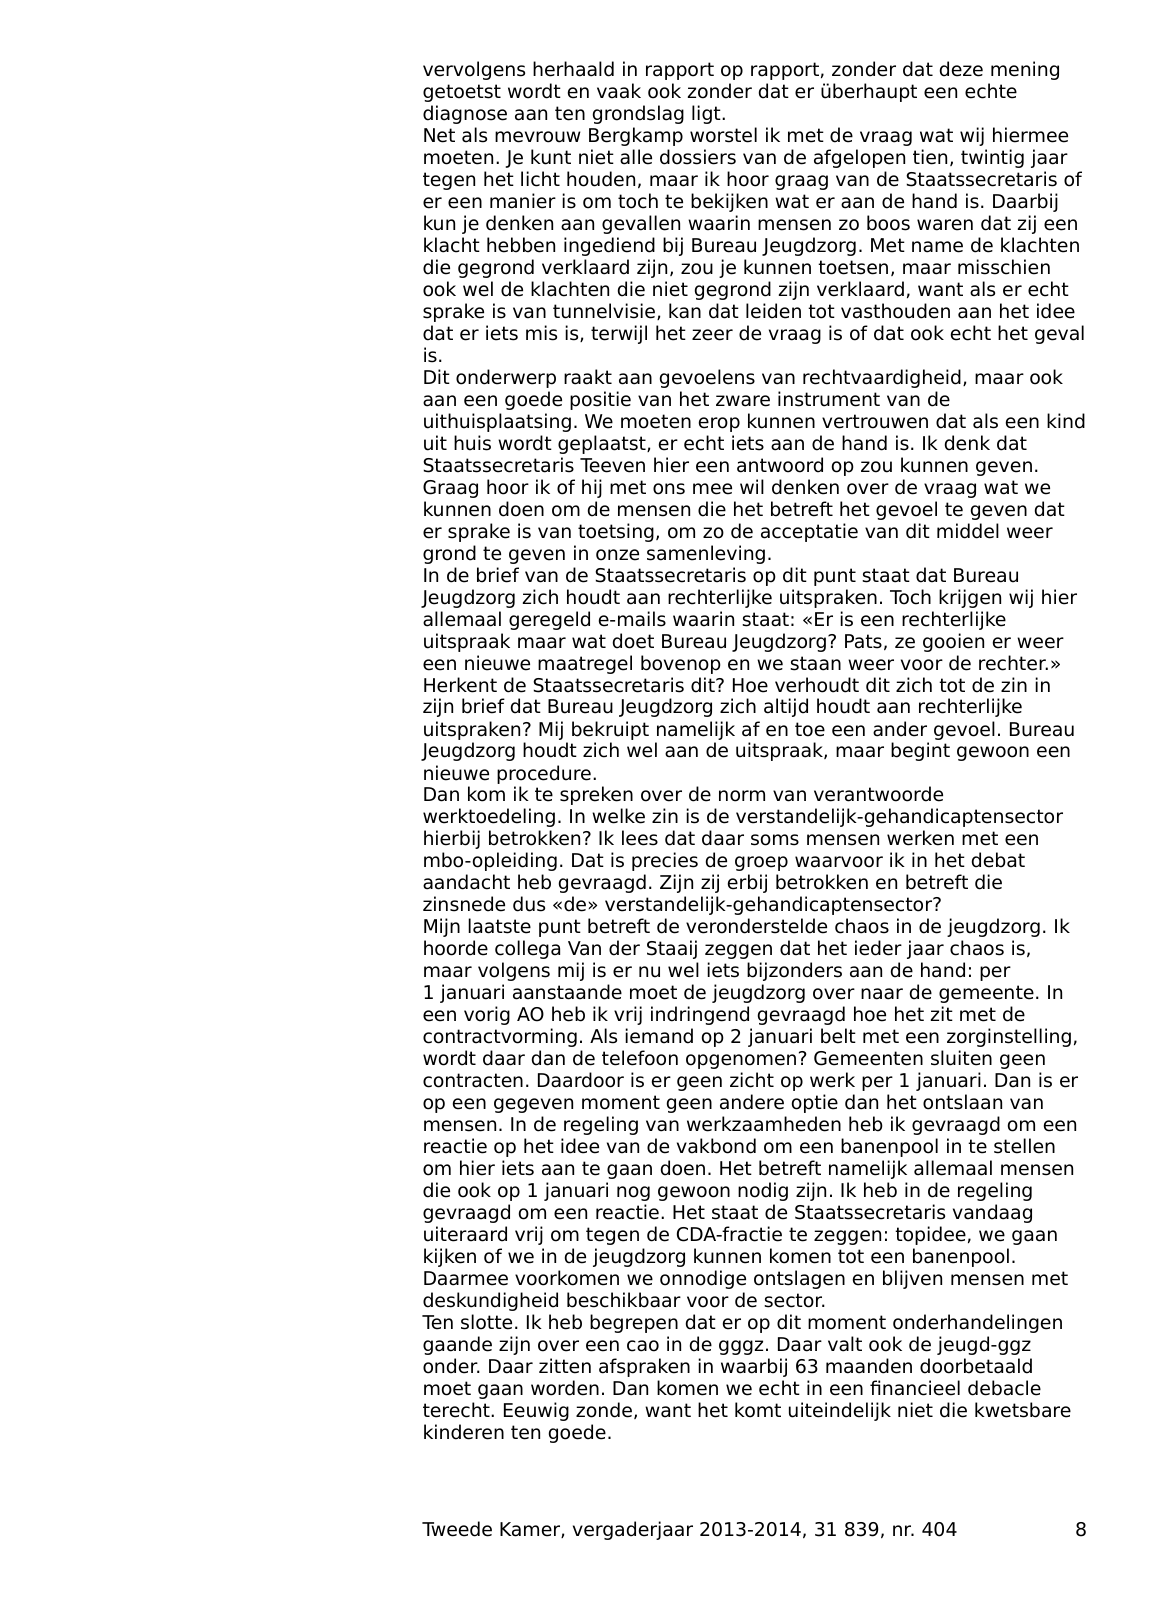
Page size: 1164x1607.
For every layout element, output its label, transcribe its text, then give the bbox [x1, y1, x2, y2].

text vervolgens herhaald in rapport op rapport, zonder dat deze mening getoetst wordt en vaak ook zonder dat er überhaupt een echte diagnose aan ten grondslag ligt. [422, 59, 1087, 125]
text Dit onderwerp raakt aan gevoelens van rechtvaardigheid, maar ook aan een goede positie van het zware instrument van de uithuisplaatsing. We moeten erop kunnen vertrouwen dat als een kind uit huis wordt geplaatst, er echt iets aan de hand is. Ik denk dat Staatssecretaris Teeven hier een antwoord op zou kunnen geven. Graag hoor ik of hij met ons mee wil denken over de vraag wat we kunnen doen om de mensen die het betreft het gevoel te geven dat er sprake is van toetsing, om zo de acceptatie van dit middel weer grond te geven in onze samenleving. [422, 367, 1087, 564]
text Net als mevrouw Bergkamp worstel ik met de vraag wat wij hiermee moeten. Je kunt niet alle dossiers van de afgelopen tien, twintig jaar tegen het licht houden, maar ik hoor graag van de Staatssecretaris of er een manier is om toch te bekijken wat er aan de hand is. Daarbij kun je denken aan gevallen waarin mensen zo boos waren dat zij een klacht hebben ingediend bij Bureau Jeugdzorg. Met name de klachten die gegrond verklaard zijn, zou je kunnen toetsen, maar misschien ook wel de klachten die niet gegrond zijn verklaard, want als er echt sprake is van tunnelvisie, kan dat leiden tot vasthouden aan het idee dat er iets mis is, terwijl het zeer de vraag is of dat ook echt het geval is. [422, 125, 1087, 367]
text Dan kom ik te spreken over de norm van verantwoorde werktoedeling. In welke zin is de verstandelijk-gehandicaptensector hierbij betrokken? Ik lees dat daar soms mensen werken met een mbo-opleiding. Dat is precies de groep waarvoor ik in het debat aandacht heb gevraagd. Zijn zij erbij betrokken en betreft die zinsnede dus «de» verstandelijk-gehandicaptensector? [422, 784, 1087, 916]
text Ten slotte. Ik heb begrepen dat er op dit moment onderhandelingen gaande zijn over een cao in de gggz. Daar valt ook de jeugd-ggz onder. Daar zitten afspraken in waarbij 63 maanden doorbetaald moet gaan worden. Dan komen we echt in een financieel debacle terecht. Eeuwig zonde, want het komt uiteindelijk niet die kwetsbare kinderen ten goede. [422, 1312, 1087, 1444]
text Mijn laatste punt betreft de veronderstelde chaos in de jeugdzorg. Ik hoorde collega Van der Staaij zeggen dat het ieder jaar chaos is, maar volgens mij is er nu wel iets bijzonders aan de hand: per 1 januari aanstaande moet de jeugdzorg over naar de gemeente. In een vorig AO heb ik vrij indringend gevraagd hoe het zit met de contractvorming. Als iemand op 2 januari belt met een zorginstelling, wordt daar dan de telefoon opgenomen? Gemeenten sluiten geen contracten. Daardoor is er geen zicht op werk per 1 januari. Dan is er op een gegeven moment geen andere optie dan het ontslaan van mensen. In de regeling van werkzaamheden heb ik gevraagd om een reactie op het idee van de vakbond om een banenpool in te stellen om hier iets aan te gaan doen. Het betreft namelijk allemaal mensen die ook op 1 januari nog gewoon nodig zijn. Ik heb in de regeling gevraagd om een reactie. Het staat de Staatssecretaris vandaag uiteraard vrij om tegen de CDA-fractie te zeggen: topidee, we gaan kijken of we in de jeugdzorg kunnen komen tot een banenpool. Daarmee voorkomen we onnodige ontslagen en blijven mensen met deskundigheid beschikbaar voor de sector. [422, 916, 1087, 1312]
text In de brief van de Staatssecretaris op dit punt staat dat Bureau Jeugdzorg zich houdt aan rechterlijke uitspraken. Toch krijgen wij hier allemaal geregeld e-mails waarin staat: «Er is een rechterlijke uitspraak maar wat doet Bureau Jeugdzorg? Pats, ze gooien er weer een nieuwe maatregel bovenop en we staan weer voor de rechter.» Herkent de Staatssecretaris dit? Hoe verhoudt dit zich tot de zin in zijn brief dat Bureau Jeugdzorg zich altijd houdt aan rechterlijke uitspraken? Mij bekruipt namelijk af en toe een ander gevoel. Bureau Jeugdzorg houdt zich wel aan de uitspraak, maar begint gewoon een nieuwe procedure. [422, 564, 1087, 784]
